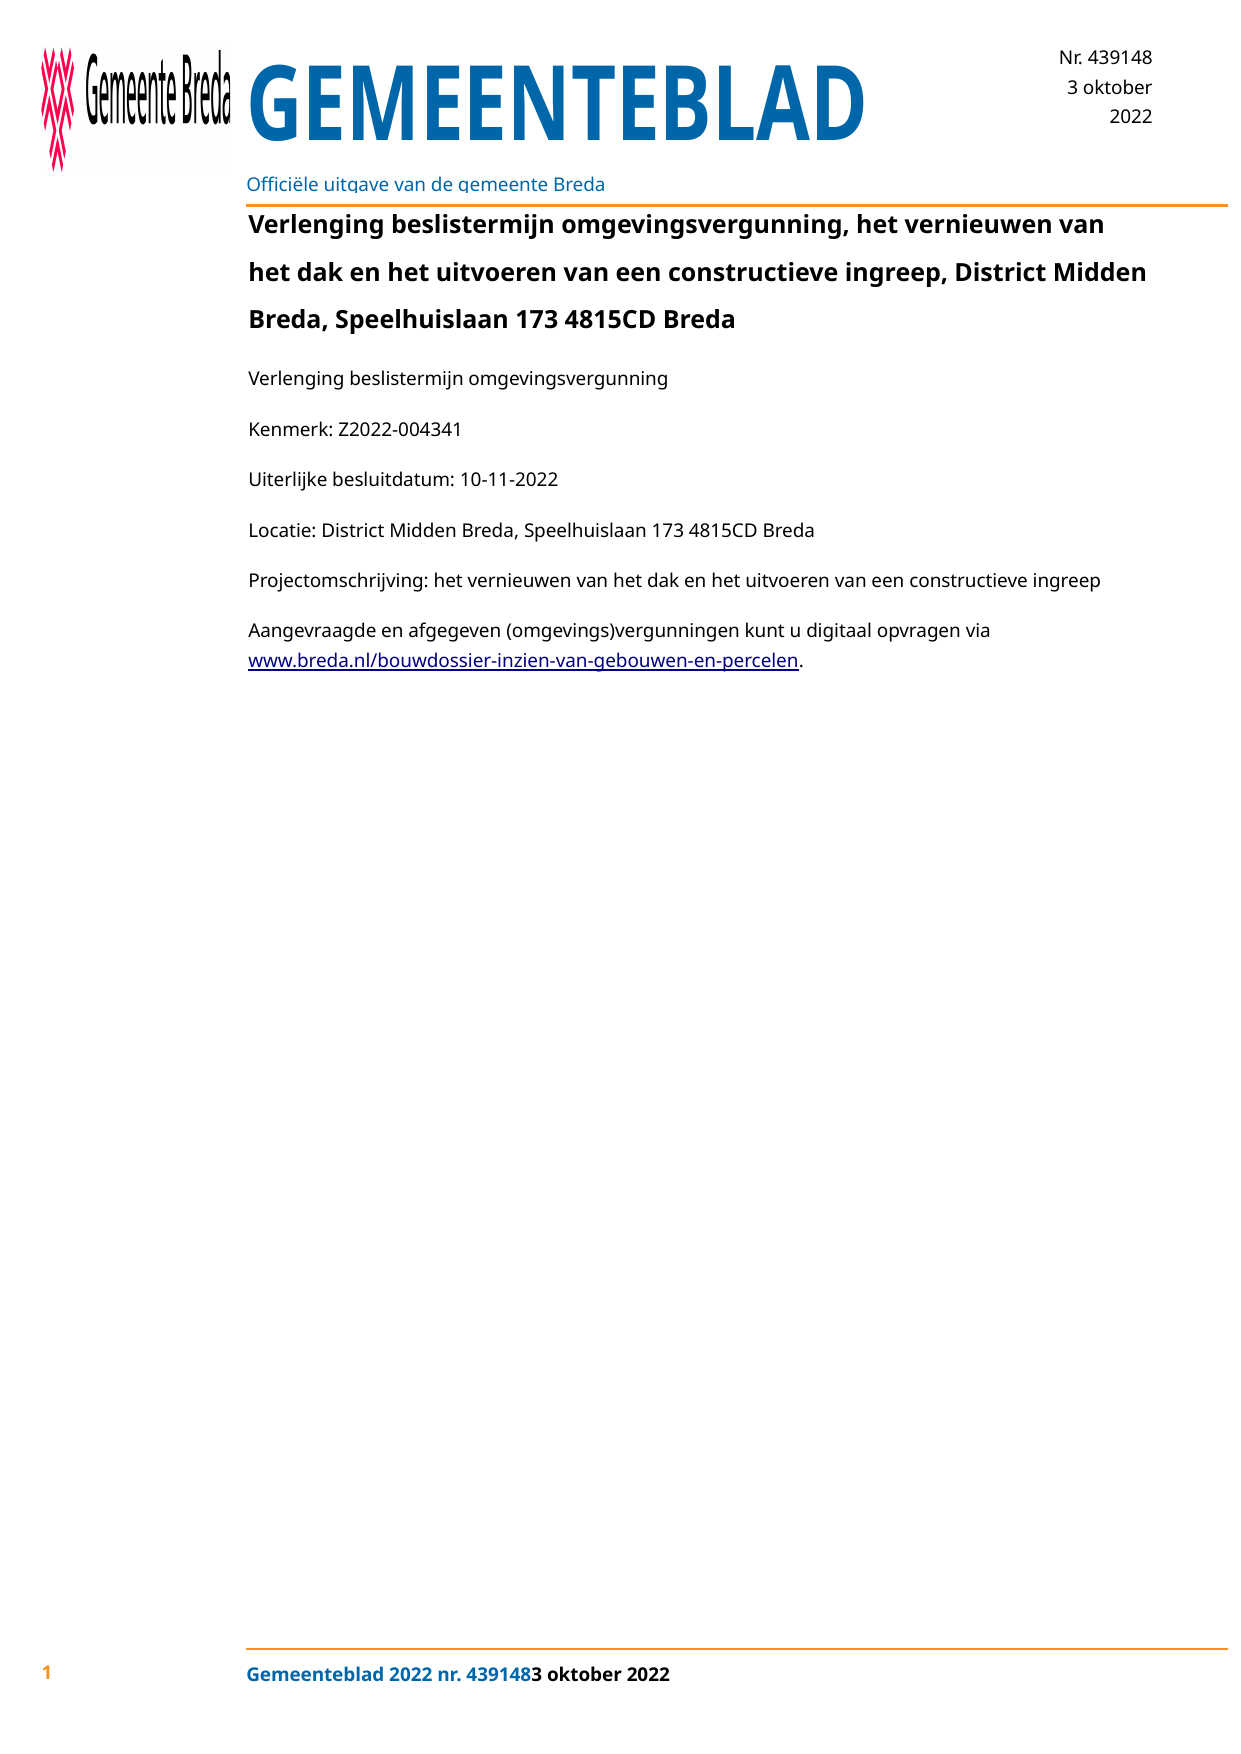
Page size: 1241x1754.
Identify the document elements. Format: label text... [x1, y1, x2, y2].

text Locatie: District Midden Breda, Speelhuislaan 173 4815CD Breda [248, 517, 1152, 542]
text Aangevraagde en afgegeven (omgevings)vergunningen kunt u digitaal opvragen via www.breda.nl/bouwdossier-inzien-van-gebouwen-en-percelen. [248, 618, 1152, 673]
text Uiterlijke besluitdatum: 10-11-2022 [248, 466, 1152, 492]
text Verlenging beslistermijn omgevingsvergunning [248, 366, 1152, 391]
text Kenmerk: Z2022-004341 [248, 416, 1152, 442]
picture [41, 47, 231, 172]
text Projectomschrijving: het vernieuwen van het dak en het uitvoeren van een constructieve ingreep [248, 567, 1152, 593]
text Verlenging beslistermijn omgevingsvergunning, het vernieuwen van het dak en het uitvoeren van een constructieve ingreep, District Midden Breda, Speelhuislaan 173 4815CD Breda [248, 207, 1152, 336]
